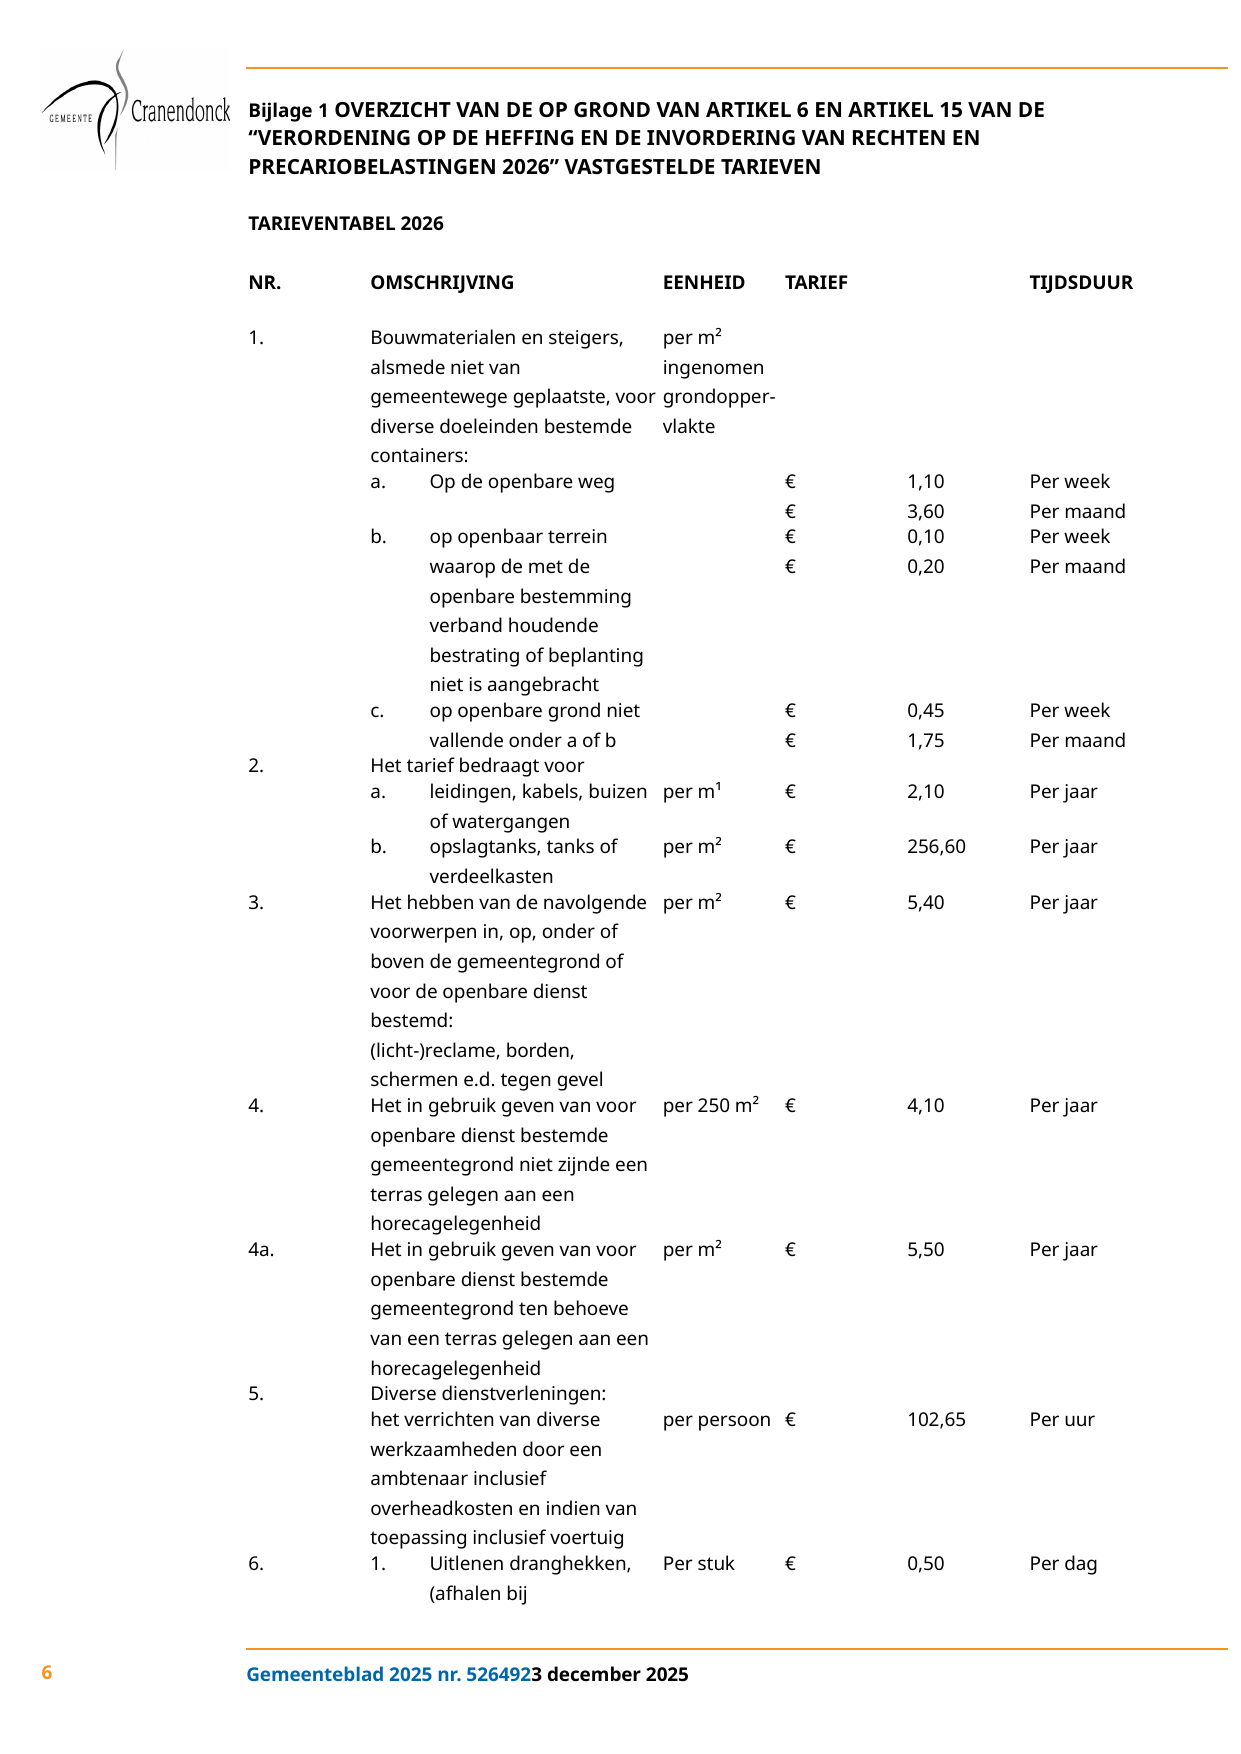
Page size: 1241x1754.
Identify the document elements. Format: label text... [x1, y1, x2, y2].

table_cell 4. [248, 1092, 370, 1236]
table_cell Per week Per maand [1029, 698, 1152, 753]
table_cell [785, 753, 907, 778]
table_cell het verrichten van diverse werkzaamheden door een ambtenaar inclusief overheadkosten en indien van toepassing inclusief voertuig [370, 1406, 663, 1550]
table_cell € [785, 1406, 907, 1550]
table_cell € [785, 1236, 907, 1380]
table_cell [907, 753, 1029, 778]
table_cell [248, 779, 370, 834]
table_cell per m² [663, 834, 785, 889]
table_cell per 250 m² [663, 1092, 785, 1236]
table_header EENHEID [663, 269, 785, 324]
table_cell 4,10 [907, 1092, 1029, 1236]
text TARIEVENTABEL 2026 [248, 210, 1152, 236]
picture [41, 47, 231, 172]
table_cell 1,10 3,60 [907, 469, 1029, 524]
table_cell Per week Per maand [1029, 524, 1152, 697]
table_cell 0,45 1,75 [907, 698, 1029, 753]
table_header TARIEF [785, 269, 1029, 324]
table_cell [663, 1380, 785, 1406]
table_cell 2. [248, 753, 370, 778]
table_cell € € [785, 698, 907, 753]
table_cell 5,50 [907, 1236, 1029, 1380]
table_cell 3. [248, 889, 370, 1092]
table_cell Per stuk [663, 1550, 785, 1606]
table_cell € [785, 1092, 907, 1236]
table_cell leidingen, kabels, buizen of watergangen [370, 779, 663, 834]
table_cell 5,40 [907, 889, 1029, 1092]
table_cell [248, 698, 370, 753]
table_cell 0,50 [907, 1550, 1029, 1606]
table_cell [248, 834, 370, 889]
table_cell 6. [248, 1550, 370, 1606]
table_cell 1. [248, 324, 370, 468]
table_cell Per uur [1029, 1406, 1152, 1550]
table_cell [248, 469, 370, 524]
table_cell € [785, 889, 907, 1092]
table_cell [785, 1380, 907, 1406]
table_cell Bouwmaterialen en steigers, alsmede niet van gemeentewege geplaatste, voor diverse doeleinden bestemde containers: [370, 324, 663, 468]
table_cell € [785, 834, 907, 889]
table_cell Per jaar [1029, 1092, 1152, 1236]
table_cell Per jaar [1029, 834, 1152, 889]
table_cell Het tarief bedraagt voor [370, 753, 663, 778]
table_header NR. [248, 269, 370, 324]
table_cell per m² [663, 1236, 785, 1380]
text Bijlage 1 OVERZICHT VAN DE OP GROND VAN ARTIKEL 6 EN ARTIKEL 15 VAN DE “VERORDENING OP DE HEFFING EN DE INVORDERING VAN RECHTEN EN PRECARIOBELASTINGEN 2026” VASTGESTELDE TARIEVEN [248, 95, 1152, 180]
table_cell 5. [248, 1380, 370, 1406]
table_cell Per jaar [1029, 779, 1152, 834]
table_cell [1029, 1380, 1152, 1406]
table_cell Diverse dienstverleningen: [370, 1380, 663, 1406]
table_cell Het in gebruik geven van voor openbare dienst bestemde gemeentegrond niet zijnde een terras gelegen aan een horecagelegenheid [370, 1092, 663, 1236]
table_cell Per jaar [1029, 889, 1152, 1092]
table_cell € € [785, 524, 907, 697]
table_cell [248, 524, 370, 697]
table_cell [663, 469, 785, 524]
table_cell op openbare grond niet vallende onder a of b [370, 698, 663, 753]
table_cell per m² ingenomen grondopper-vlakte [663, 324, 785, 468]
table_cell € [785, 1550, 907, 1606]
table_cell Per dag [1029, 1550, 1152, 1606]
table_cell € [785, 779, 907, 834]
table_cell per m¹ [663, 779, 785, 834]
table_cell Uitlenen dranghekken, (afhalen bij [370, 1550, 663, 1606]
table_cell [1029, 753, 1152, 778]
table_cell Het in gebruik geven van voor openbare dienst bestemde gemeentegrond ten behoeve van een terras gelegen aan een horecagelegenheid [370, 1236, 663, 1380]
table_cell Per jaar [1029, 1236, 1152, 1380]
table_header TIJDSDUUR [1029, 269, 1152, 324]
table_header OMSCHRIJVING [370, 269, 663, 324]
table_cell Op de openbare weg [370, 469, 663, 524]
table_cell 0,10 0,20 [907, 524, 1029, 697]
table_cell 102,65 [907, 1406, 1029, 1550]
table_cell opslagtanks, tanks of verdeelkasten [370, 834, 663, 889]
table_cell Het hebben van de navolgende voorwerpen in, op, onder of boven de gemeentegrond of voor de openbare dienst bestemd: (licht-)reclame, borden, schermen e.d. tegen gevel [370, 889, 663, 1092]
table_cell 256,60 [907, 834, 1029, 889]
table_cell [663, 524, 785, 697]
table_cell 2,10 [907, 779, 1029, 834]
table_cell [907, 1380, 1029, 1406]
table_cell per m² [663, 889, 785, 1092]
table_cell [1029, 324, 1152, 468]
table_cell op openbaar terrein waarop de met de openbare bestemming verband houdende bestrating of beplanting niet is aangebracht [370, 524, 663, 697]
table_cell Per week Per maand [1029, 469, 1152, 524]
table_cell [663, 698, 785, 753]
table_cell [248, 1406, 370, 1550]
table_cell [785, 324, 1029, 468]
table_cell [663, 753, 785, 778]
table_cell € € [785, 469, 907, 524]
table_cell 4a. [248, 1236, 370, 1380]
table_cell per persoon [663, 1406, 785, 1550]
